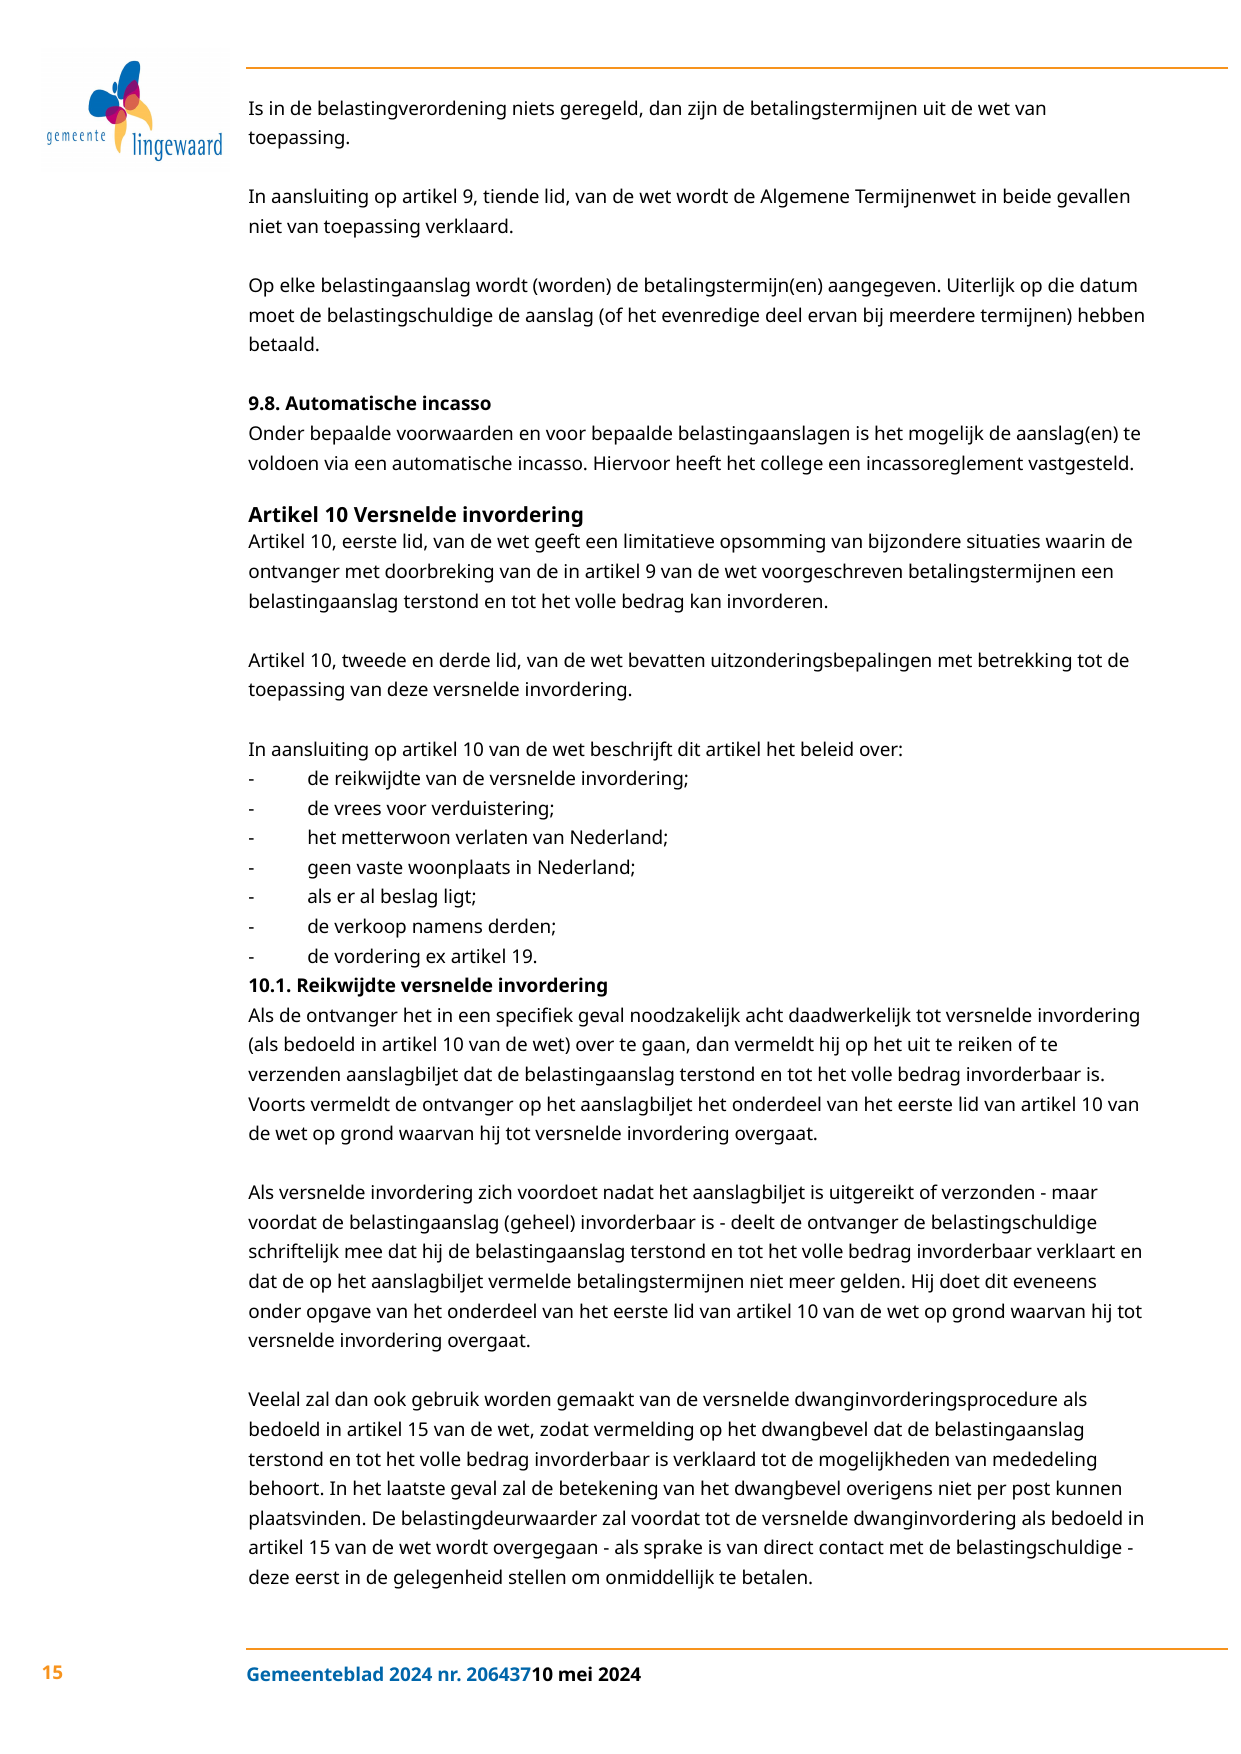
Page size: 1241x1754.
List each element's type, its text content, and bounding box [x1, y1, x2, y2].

text Veelal zal dan ook gebruik worden gemaakt van de versnelde dwanginvorderingsprocedure als bedoeld in artikel 15 van de wet, zodat vermelding op het dwangbevel dat de belastingaanslag terstond en tot het volle bedrag invorderbaar is verklaard tot de mogelijkheden van mededeling behoort. In het laatste geval zal de betekening van het dwangbevel overigens niet per post kunnen plaatsvinden. De belastingdeurwaarder zal voordat tot de versnelde dwanginvordering als bedoeld in artikel 15 van de wet wordt overgegaan - als sprake is van direct contact met de belastingschuldige - deze eerst in de gelegenheid stellen om onmiddellijk te betalen. [248, 1387, 1152, 1590]
text Artikel 10, eerste lid, van de wet geeft een limitatieve opsomming van bijzondere situaties waarin de ontvanger met doorbreking van de in artikel 9 van de wet voorgeschreven betalingstermijnen een belastingaanslag terstond en tot het volle bedrag kan invorderen. [248, 529, 1152, 613]
text 10.1. Reikwijdte versnelde invordering [248, 972, 1152, 998]
list de vordering ex artikel 19. [248, 943, 1152, 968]
text In aansluiting op artikel 9, tiende lid, van de wet wordt de Algemene Termijnenwet in beide gevallen niet van toepassing verklaard. [248, 183, 1152, 239]
text Als de ontvanger het in een specifiek geval noodzakelijk acht daadwerkelijk tot versnelde invordering (als bedoeld in artikel 10 van de wet) over te gaan, dan vermeldt hij op het uit te reiken of te verzenden aanslagbiljet dat de belastingaanslag terstond en tot het volle bedrag invorderbaar is. Voorts vermeldt de ontvanger op het aanslagbiljet het onderdeel van het eerste lid van artikel 10 van de wet op grond waarvan hij tot versnelde invordering overgaat. [248, 1002, 1152, 1146]
list de reikwijdte van de versnelde invordering; [248, 765, 1152, 791]
text Onder bepaalde voorwaarden en voor bepaalde belastingaanslagen is het mogelijk de aanslag(en) te voldoen via een automatische incasso. Hiervoor heeft het college een incassoreglement vastgesteld. [248, 420, 1152, 476]
list geen vaste woonplaats in Nederland; [248, 854, 1152, 880]
text Is in de belastingverordening niets geregeld, dan zijn de betalingstermijnen uit de wet van toepassing. [248, 95, 1152, 150]
list de vrees voor verduistering; [248, 795, 1152, 821]
list de verkoop namens derden; [248, 913, 1152, 939]
text Artikel 10 Versnelde invordering [248, 500, 1152, 529]
picture [41, 47, 231, 172]
list het metterwoon verlaten van Nederland; [248, 824, 1152, 850]
text Artikel 10, tweede en derde lid, van de wet bevatten uitzonderingsbepalingen met betrekking tot de toepassing van deze versnelde invordering. [248, 647, 1152, 702]
text In aansluiting op artikel 10 van de wet beschrijft dit artikel het beleid over: [248, 736, 1152, 761]
text 9.8. Automatische incasso [248, 391, 1152, 416]
list als er al beslag ligt; [248, 884, 1152, 909]
text Als versnelde invordering zich voordoet nadat het aanslagbiljet is uitgereikt of verzonden - maar voordat de belastingaanslag (geheel) invorderbaar is - deelt de ontvanger de belastingschuldige schriftelijk mee dat hij de belastingaanslag terstond en tot het volle bedrag invorderbaar verklaart en dat de op het aanslagbiljet vermelde betalingstermijnen niet meer gelden. Hij doet dit eveneens onder opgave van het onderdeel van het eerste lid van artikel 10 van de wet op grond waarvan hij tot versnelde invordering overgaat. [248, 1179, 1152, 1353]
text Op elke belastingaanslag wordt (worden) de betalingstermijn(en) aangegeven. Uiterlijk op die datum moet de belastingschuldige de aanslag (of het evenredige deel ervan bij meerdere termijnen) hebben betaald. [248, 272, 1152, 357]
